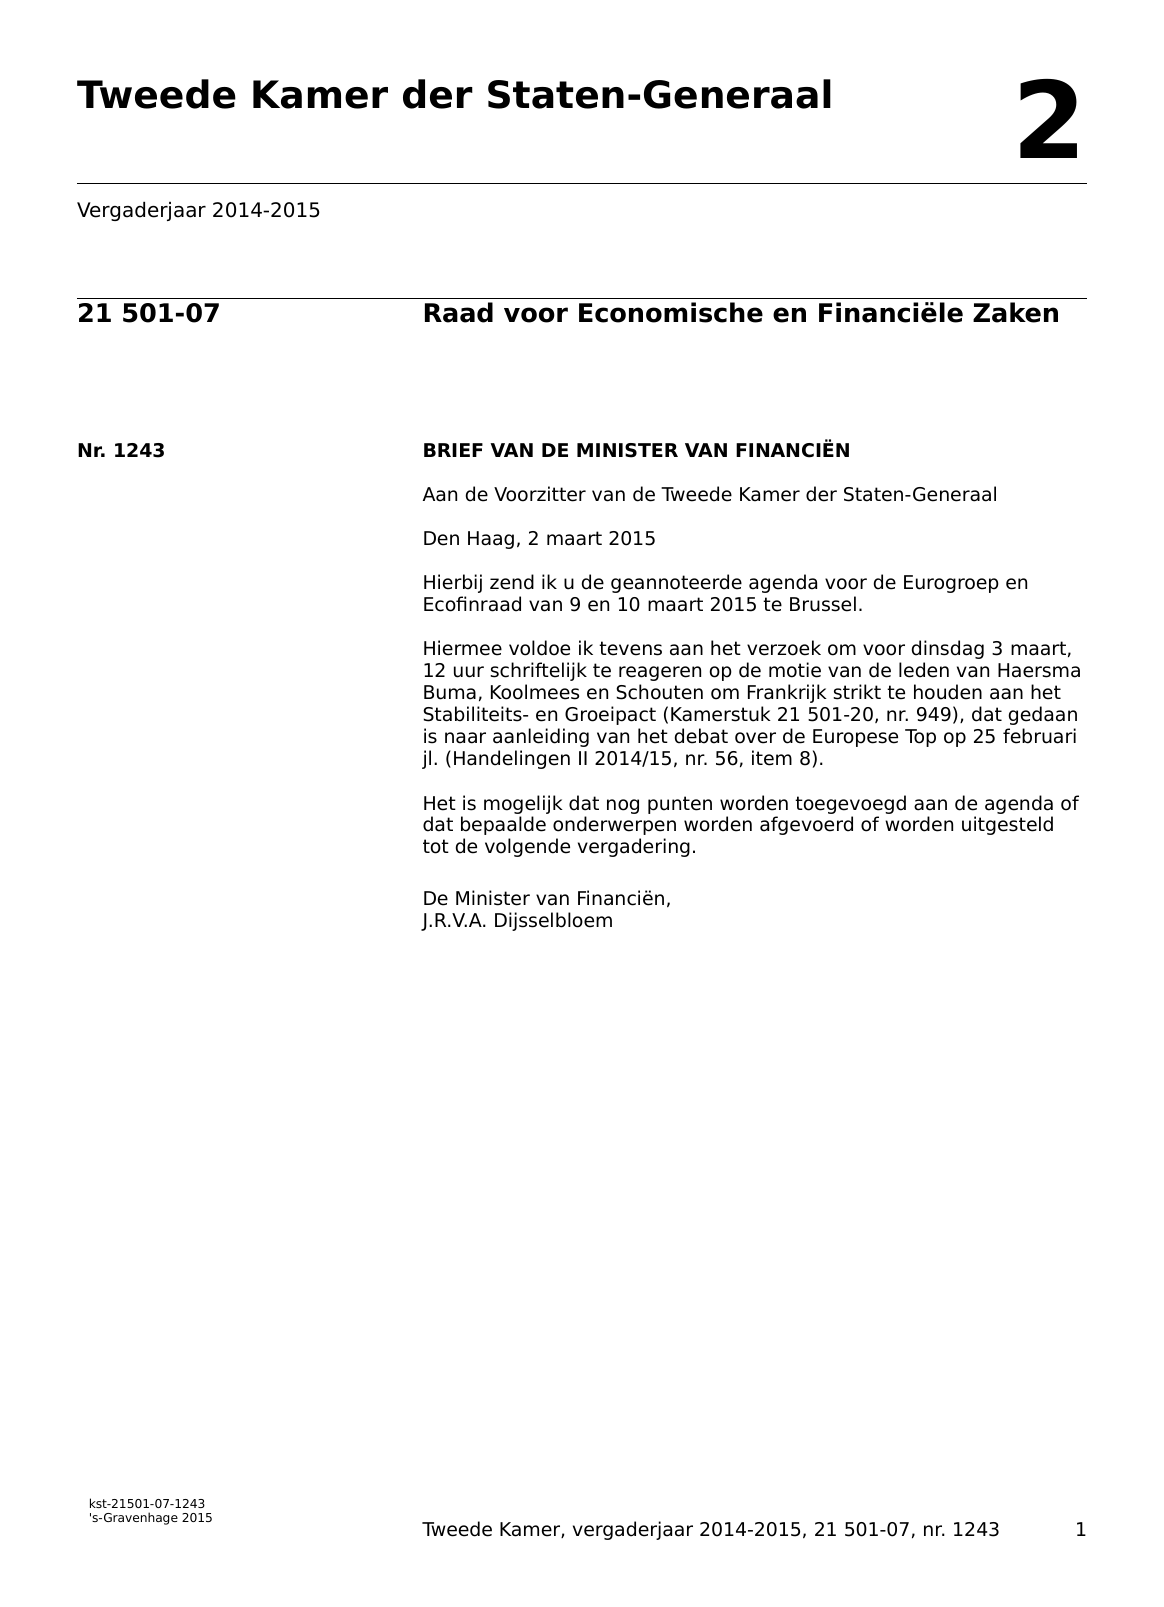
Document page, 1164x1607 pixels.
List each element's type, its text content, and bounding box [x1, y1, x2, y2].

table_cell Vergaderjaar 2014-2015 [77, 184, 1087, 298]
text Aan de Voorzitter van de Tweede Kamer der Staten-Generaal [422, 484, 1087, 506]
subtitle 21 501-07 Raad voor Economische en Financiële Zaken [77, 299, 1087, 329]
text Hierbij zend ik u de geannoteerde agenda voor de Eurogroep en Ecofinraad van 9 en 10 maart 2015 te Brussel. [422, 572, 1087, 616]
text Hiermee voldoe ik tevens aan het verzoek om voor dinsdag 3 maart, 12 uur schriftelijk te reageren op de motie van de leden van Haersma Buma, Koolmees en Schouten om Frankrijk strikt te houden aan het Stabiliteits- en Groeipact (Kamerstuk 21 501-20, nr. 949), dat gedaan is naar aanleiding van het debat over de Europese Top op 25 februari jl. (Handelingen II 2014/15, nr. 56, item 8). [422, 638, 1087, 770]
text Den Haag, 2 maart 2015 [422, 528, 1087, 550]
table_header Tweede Kamer der Staten-Generaal [77, 59, 886, 183]
text Het is mogelijk dat nog punten worden toegevoegd aan de agenda of dat bepaalde onderwerpen worden afgevoerd of worden uitgesteld tot de volgende vergadering. [422, 792, 1087, 858]
subtitle Nr. 1243 BRIEF VAN DE MINISTER VAN FINANCIËN [77, 440, 1087, 462]
text kst-21501-07-1243 [88, 1497, 323, 1511]
text De Minister van Financiën, J.R.V.A. Dijsselbloem [422, 888, 1087, 932]
table_header 2 [886, 59, 1087, 183]
text 's-Gravenhage 2015 [88, 1511, 323, 1525]
